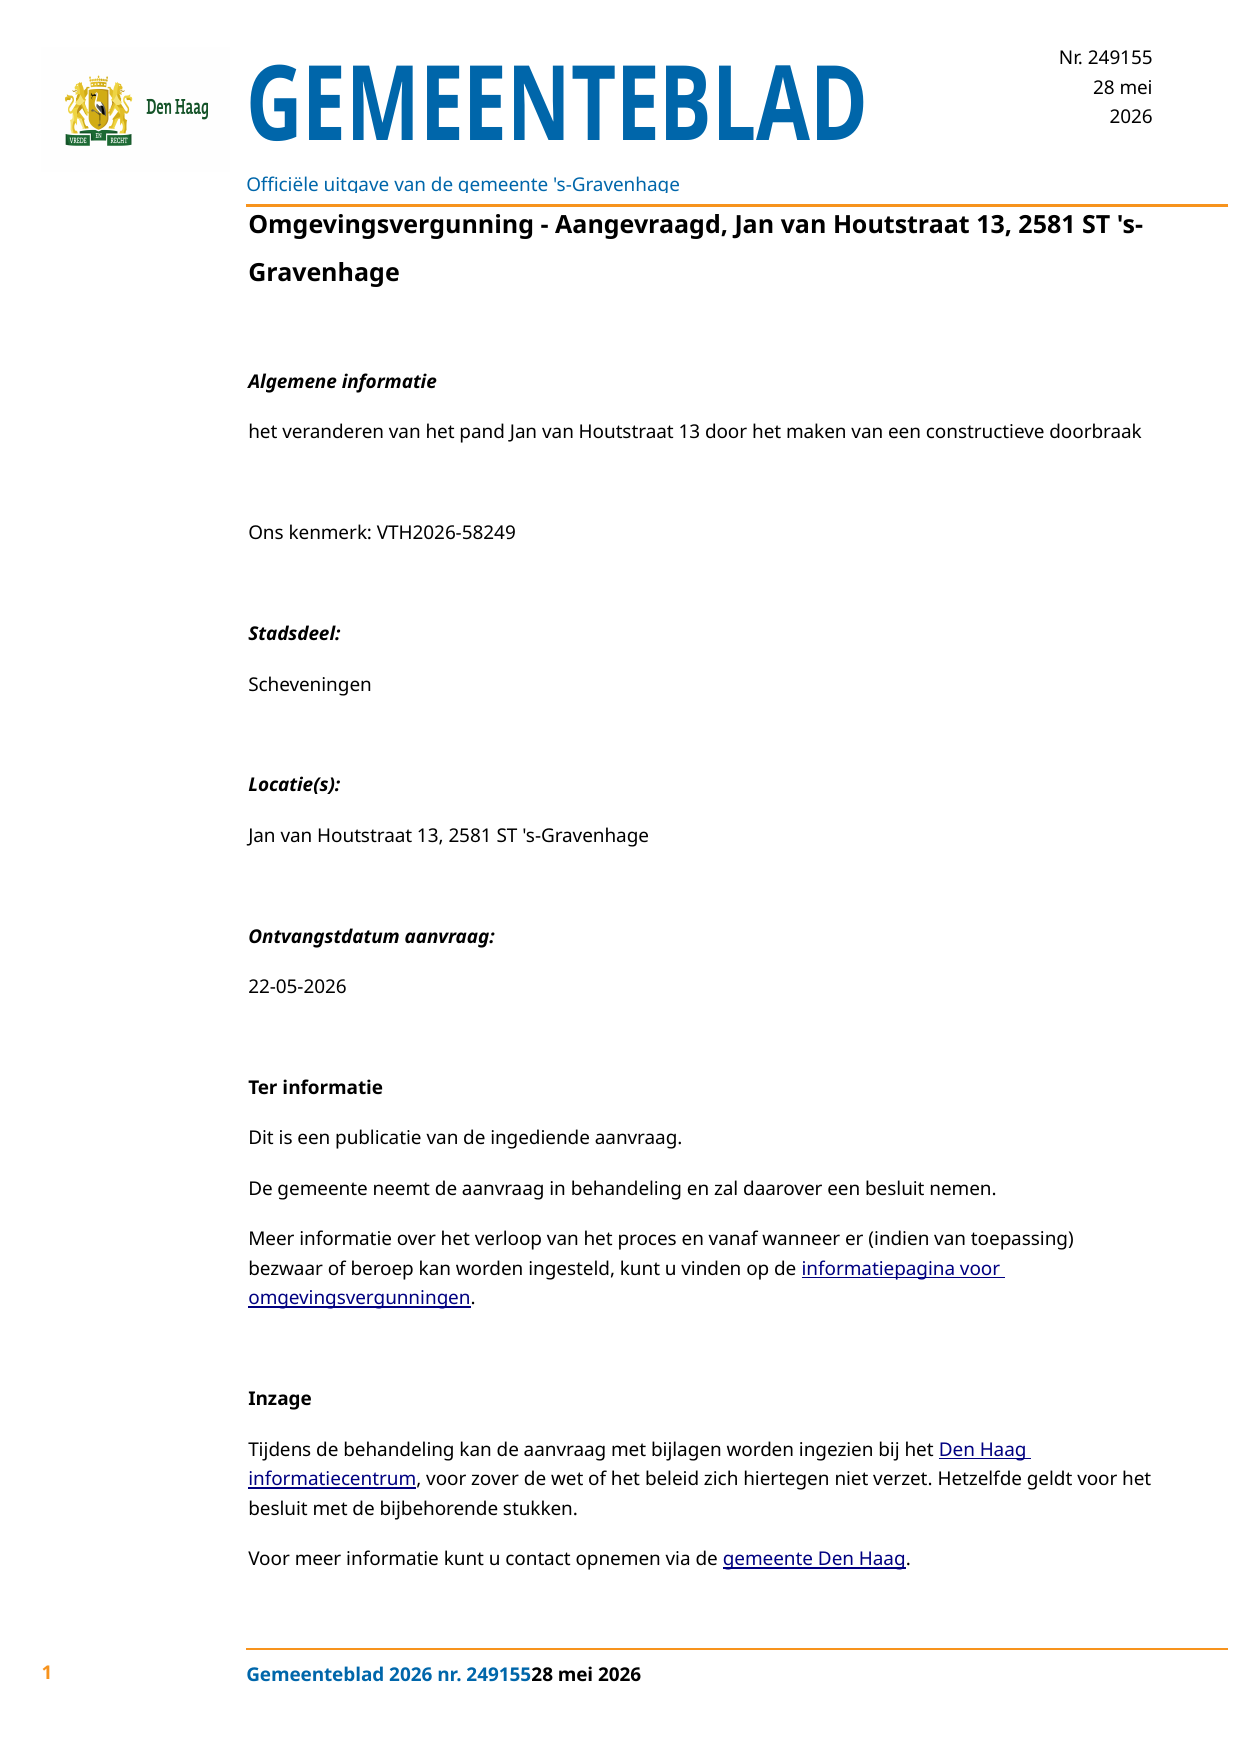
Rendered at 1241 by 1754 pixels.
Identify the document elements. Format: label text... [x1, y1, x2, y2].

text Dit is een publicatie van de ingediende aanvraag. [248, 1124, 1152, 1150]
text Ons kenmerk: VTH2026-58249 [248, 519, 1152, 545]
text Jan van Houtstraat 13, 2581 ST 's-Gravenhage [248, 822, 1152, 848]
text Locatie(s): [248, 772, 1152, 797]
text Ter informatie [248, 1074, 1152, 1100]
text Tijdens de behandeling kan de aanvraag met bijlagen worden ingezien bij het Den Haag informatiecentrum, voor zover de wet of het beleid zich hiertegen niet verzet. Hetzelfde geldt voor het besluit met de bijbehorende stukken. [248, 1436, 1152, 1521]
text Algemene informatie [248, 368, 1152, 394]
text 22-05-2026 [248, 973, 1152, 999]
text Omgevingsvergunning - Aangevraagd, Jan van Houtstraat 13, 2581 ST 's-Gravenhage [248, 207, 1152, 288]
text De gemeente neemt de aanvraag in behandeling en zal daarover een besluit nemen. [248, 1175, 1152, 1201]
text Meer informatie over het verloop van het proces en vanaf wanneer er (indien van toepassing) bezwaar of beroep kan worden ingesteld, kunt u vinden op de informatiepagina voor omgevingsvergunningen. [248, 1225, 1152, 1310]
picture [41, 47, 231, 172]
text Voor meer informatie kunt u contact opnemen via de gemeente Den Haag. [248, 1545, 1152, 1571]
text Scheveningen [248, 671, 1152, 697]
text het veranderen van het pand Jan van Houtstraat 13 door het maken van een constructieve doorbraak [248, 419, 1152, 444]
text Ontvangstdatum aanvraag: [248, 923, 1152, 949]
text Stadsdeel: [248, 620, 1152, 646]
text Inzage [248, 1385, 1152, 1411]
